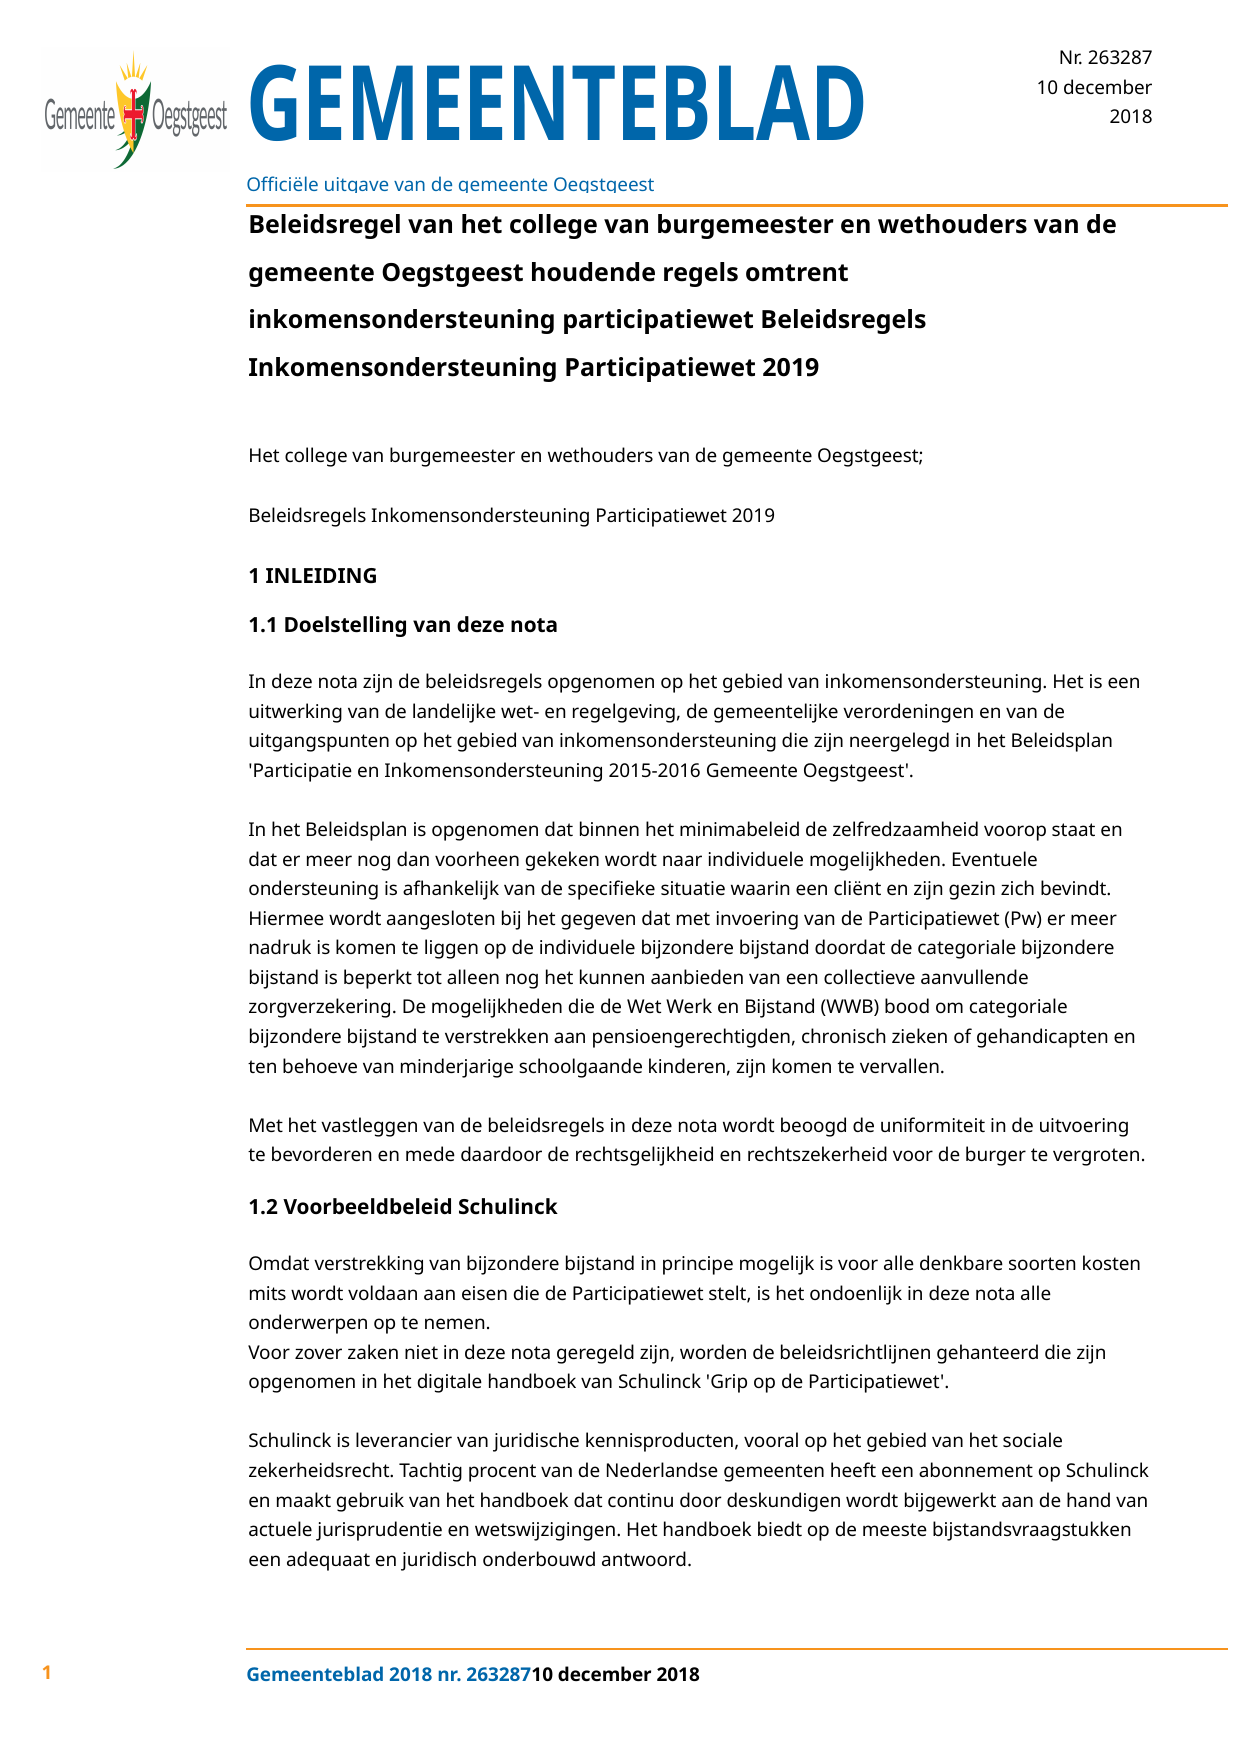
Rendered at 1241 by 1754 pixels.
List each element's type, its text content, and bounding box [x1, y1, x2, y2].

text In het Beleidsplan is opgenomen dat binnen het minimabeleid de zelfredzaamheid voorop staat en dat er meer nog dan voorheen gekeken wordt naar individuele mogelijkheden. Eventuele ondersteuning is afhankelijk van de specifieke situatie waarin een cliënt en zijn gezin zich bevindt. [248, 816, 1152, 901]
text In deze nota zijn de beleidsregels opgenomen op het gebied van inkomensondersteuning. Het is een uitwerking van de landelijke wet- en regelgeving, de gemeentelijke verordeningen en van de uitgangspunten op het gebied van inkomensondersteuning die zijn neergelegd in het Beleidsplan 'Participatie en Inkomensondersteuning 2015-2016 Gemeente Oegstgeest'. [248, 668, 1152, 783]
text Voor zover zaken niet in deze nota geregeld zijn, worden de beleidsrichtlijnen gehanteerd die zijn opgenomen in het digitale handboek van Schulinck 'Grip op de Participatiewet'. [248, 1339, 1152, 1394]
picture [41, 47, 231, 172]
text Beleidsregels Inkomensondersteuning Participatiewet 2019 [248, 502, 1152, 528]
text Het college van burgemeester en wethouders van de gemeente Oegstgeest; [248, 443, 1152, 468]
text Met het vastleggen van de beleidsregels in deze nota wordt beoogd de uniformiteit in de uitvoering te bevorderen en mede daardoor de rechtsgelijkheid en rechtszekerheid voor de burger te vergroten. [248, 1112, 1152, 1167]
text 1.2 Voorbeeldbeleid Schulinck [248, 1192, 1152, 1221]
text Beleidsregel van het college van burgemeester en wethouders van de gemeente Oegstgeest houdende regels omtrent inkomensondersteuning participatiewet Beleidsregels Inkomensondersteuning Participatiewet 2019 [248, 207, 1152, 384]
text Hiermee wordt aangesloten bij het gegeven dat met invoering van de Participatiewet (Pw) er meer nadruk is komen te liggen op de individuele bijzondere bijstand doordat de categoriale bijzondere bijstand is beperkt tot alleen nog het kunnen aanbieden van een collectieve aanvullende zorgverzekering. De mogelijkheden die de Wet Werk en Bijstand (WWB) bood om categoriale bijzondere bijstand te verstrekken aan pensioengerechtigden, chronisch zieken of gehandicapten en ten behoeve van minderjarige schoolgaande kinderen, zijn komen te vervallen. [248, 905, 1152, 1079]
text 1 INLEIDING [248, 561, 1152, 589]
text Schulinck is leverancier van juridische kennisproducten, vooral op het gebied van het sociale zekerheidsrecht. Tachtig procent van de Nederlandse gemeenten heeft een abonnement op Schulinck en maakt gebruik van het handboek dat continu door deskundigen wordt bijgewerkt aan de hand van actuele jurisprudentie en wetswijzigingen. Het handboek biedt op de meeste bijstandsvraagstukken een adequaat en juridisch onderbouwd antwoord. [248, 1428, 1152, 1572]
text 1.1 Doelstelling van deze nota [248, 610, 1152, 639]
text Omdat verstrekking van bijzondere bijstand in principe mogelijk is voor alle denkbare soorten kosten mits wordt voldaan aan eisen die de Participatiewet stelt, is het ondoenlijk in deze nota alle onderwerpen op te nemen. [248, 1250, 1152, 1335]
